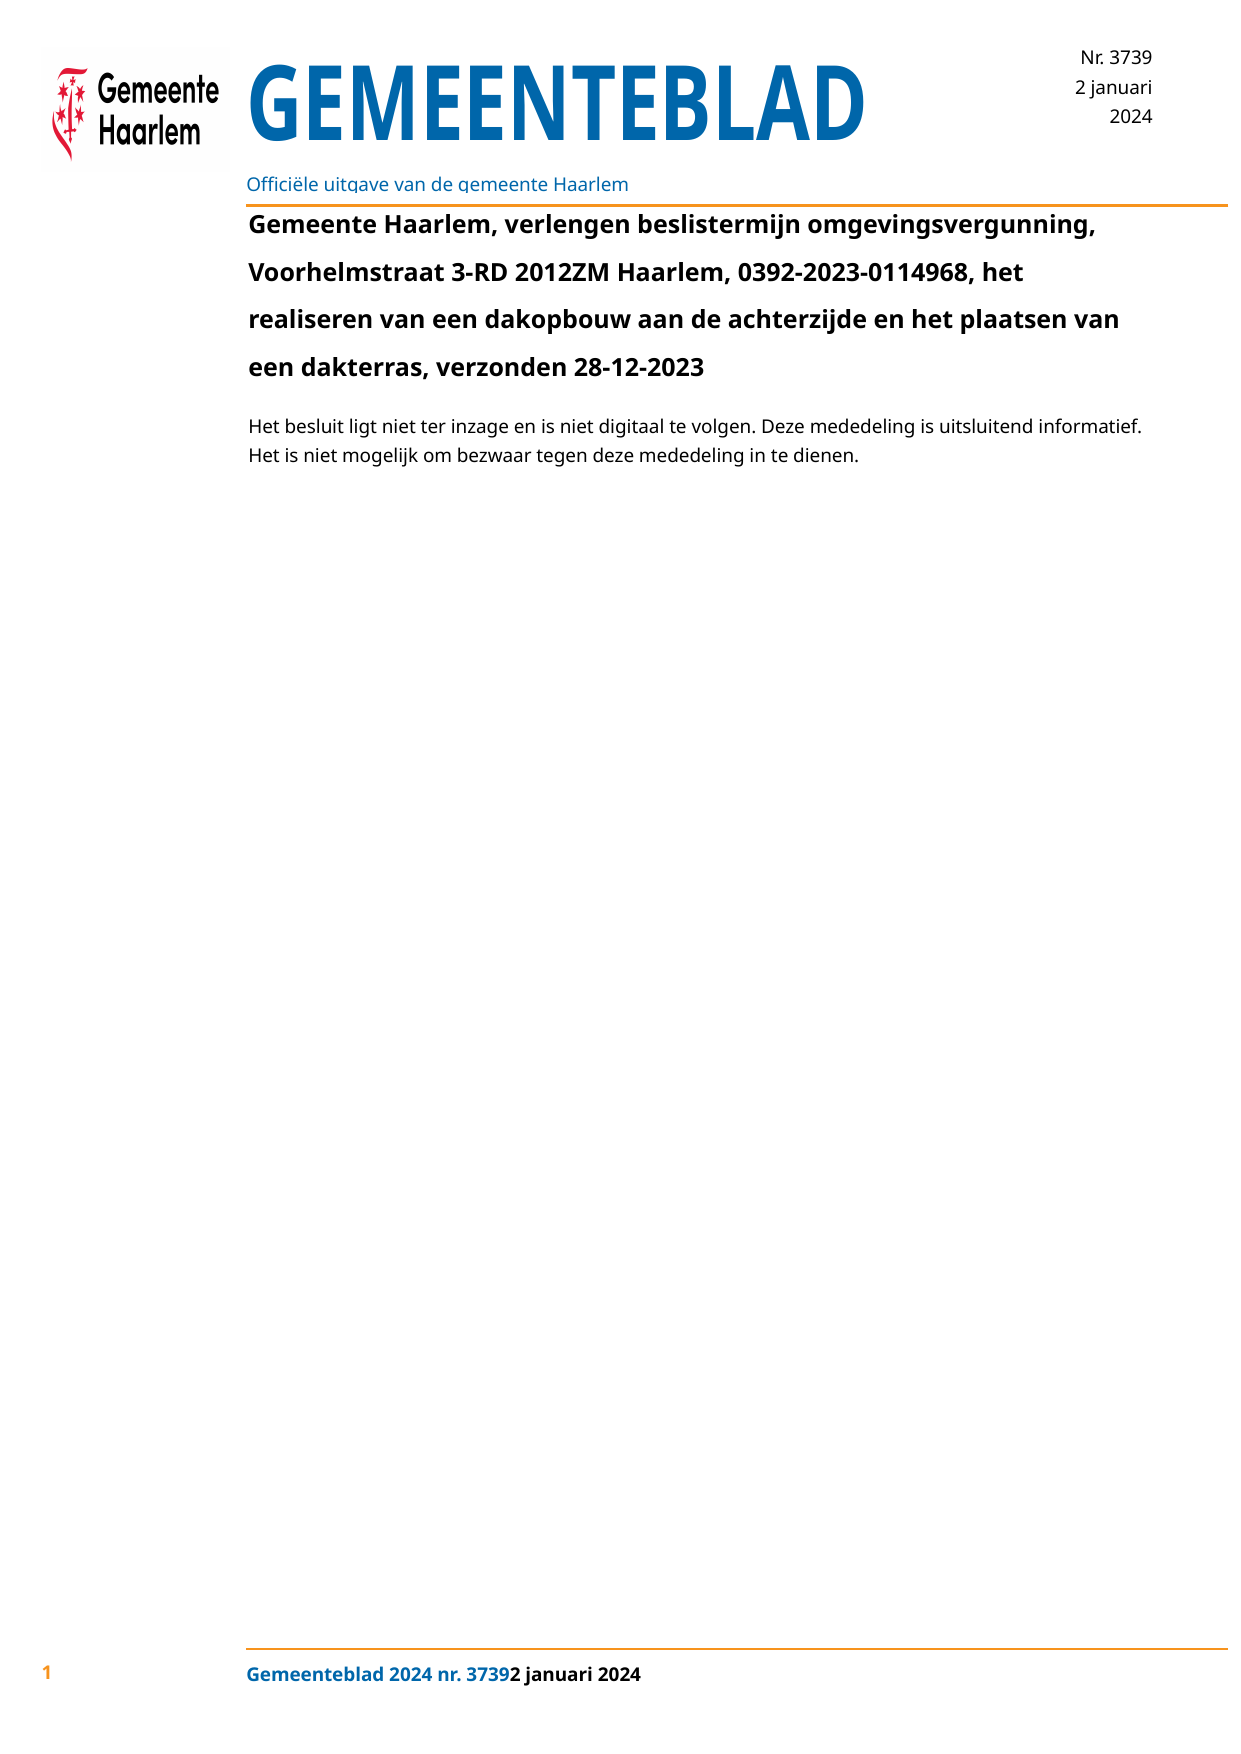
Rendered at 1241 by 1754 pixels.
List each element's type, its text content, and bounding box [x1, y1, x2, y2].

text Gemeente Haarlem, verlengen beslistermijn omgevingsvergunning, Voorhelmstraat 3-RD 2012ZM Haarlem, 0392-2023-0114968, het realiseren van een dakopbouw aan de achterzijde en het plaatsen van een dakterras, verzonden 28-12-2023 [248, 207, 1152, 384]
picture [41, 47, 231, 172]
text Het besluit ligt niet ter inzage en is niet digitaal te volgen. Deze mededeling is uitsluitend informatief. Het is niet mogelijk om bezwaar tegen deze mededeling in te dienen. [248, 413, 1152, 468]
